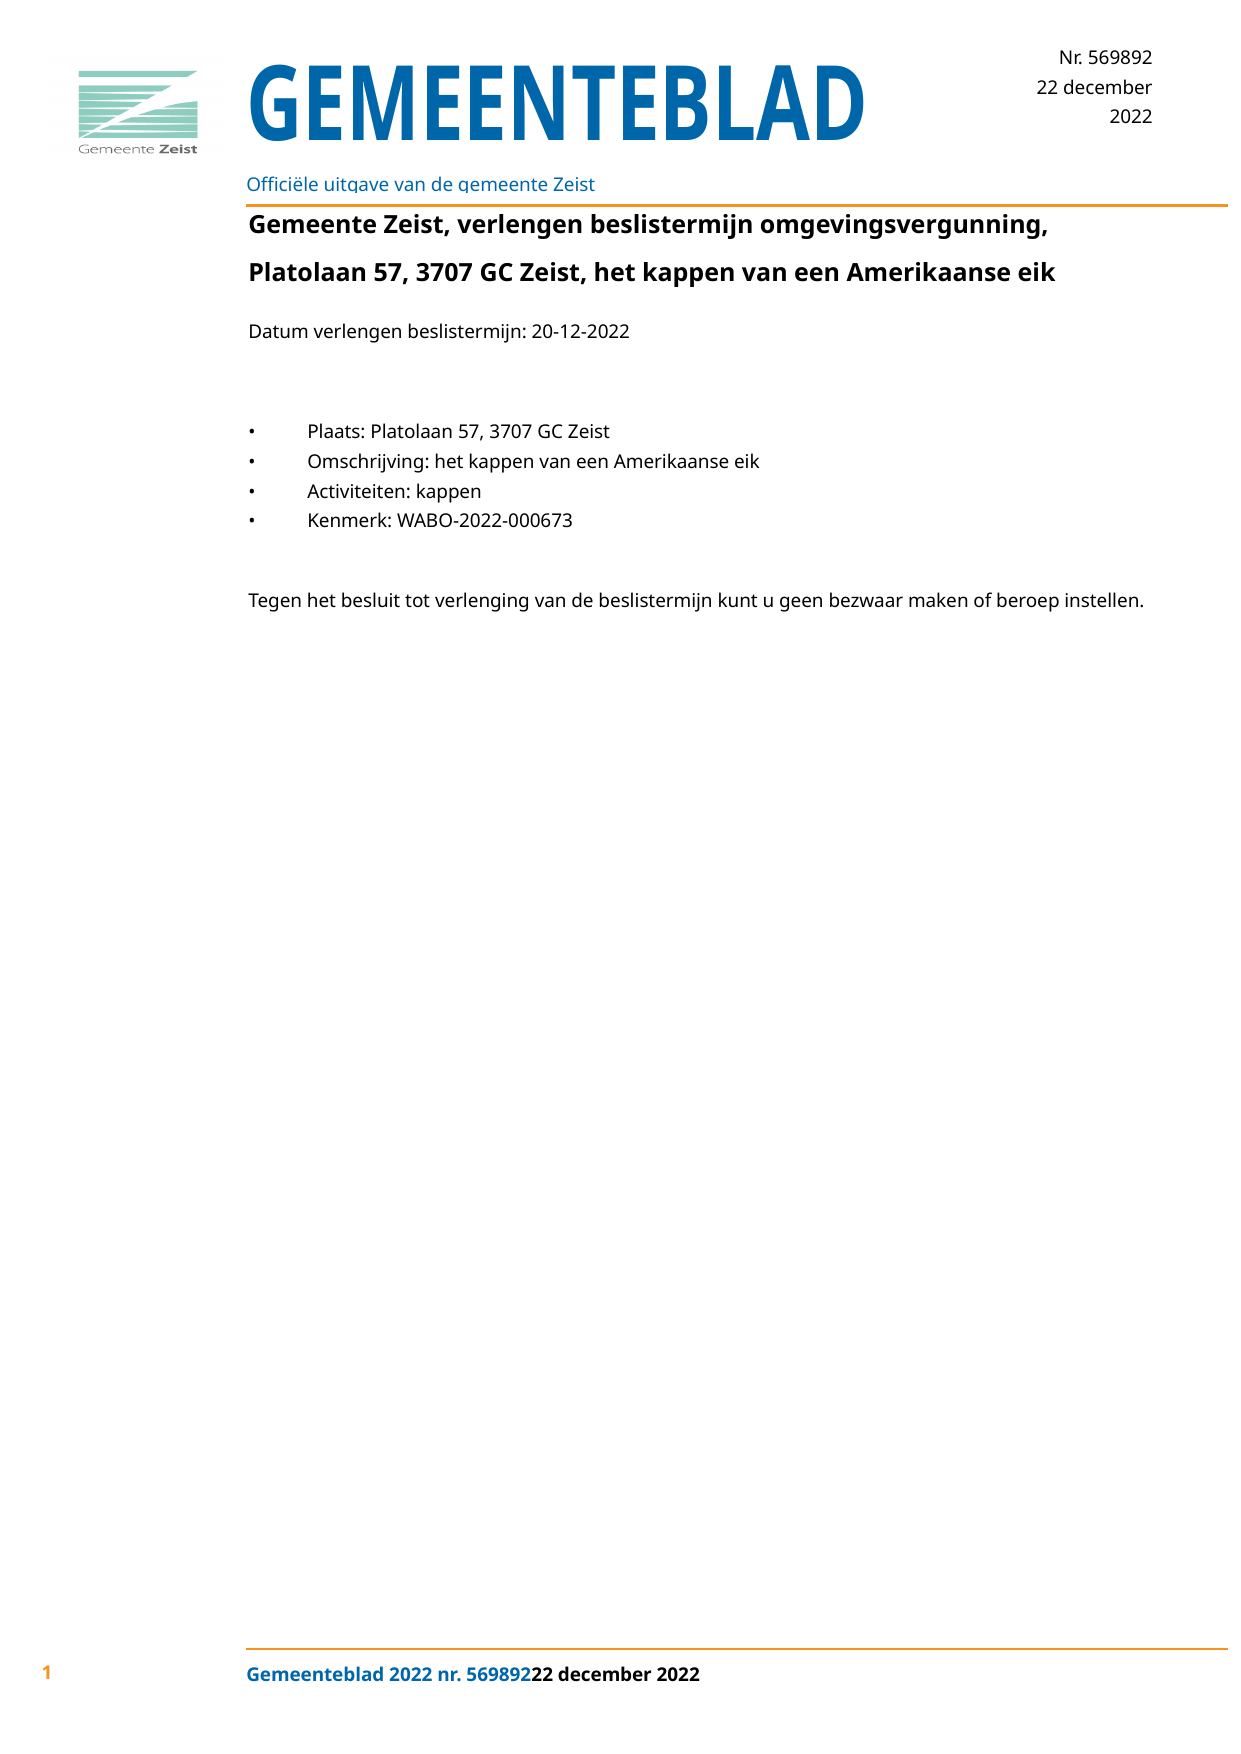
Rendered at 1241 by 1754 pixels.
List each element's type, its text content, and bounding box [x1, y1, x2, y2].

list Omschrijving: het kappen van een Amerikaanse eik [248, 448, 1152, 474]
text Gemeente Zeist, verlengen beslistermijn omgevingsvergunning, Platolaan 57, 3707 GC Zeist, het kappen van een Amerikaanse eik [248, 207, 1152, 288]
text Datum verlengen beslistermijn: 20-12-2022 [248, 318, 1152, 344]
text Tegen het besluit tot verlenging van de beslistermijn kunt u geen bezwaar maken of beroep instellen. [248, 587, 1152, 613]
list Plaats: Platolaan 57, 3707 GC Zeist [248, 419, 1152, 444]
picture [41, 47, 231, 172]
list Activiteiten: kappen [248, 478, 1152, 504]
list Kenmerk: WABO-2022-000673 [248, 507, 1152, 533]
